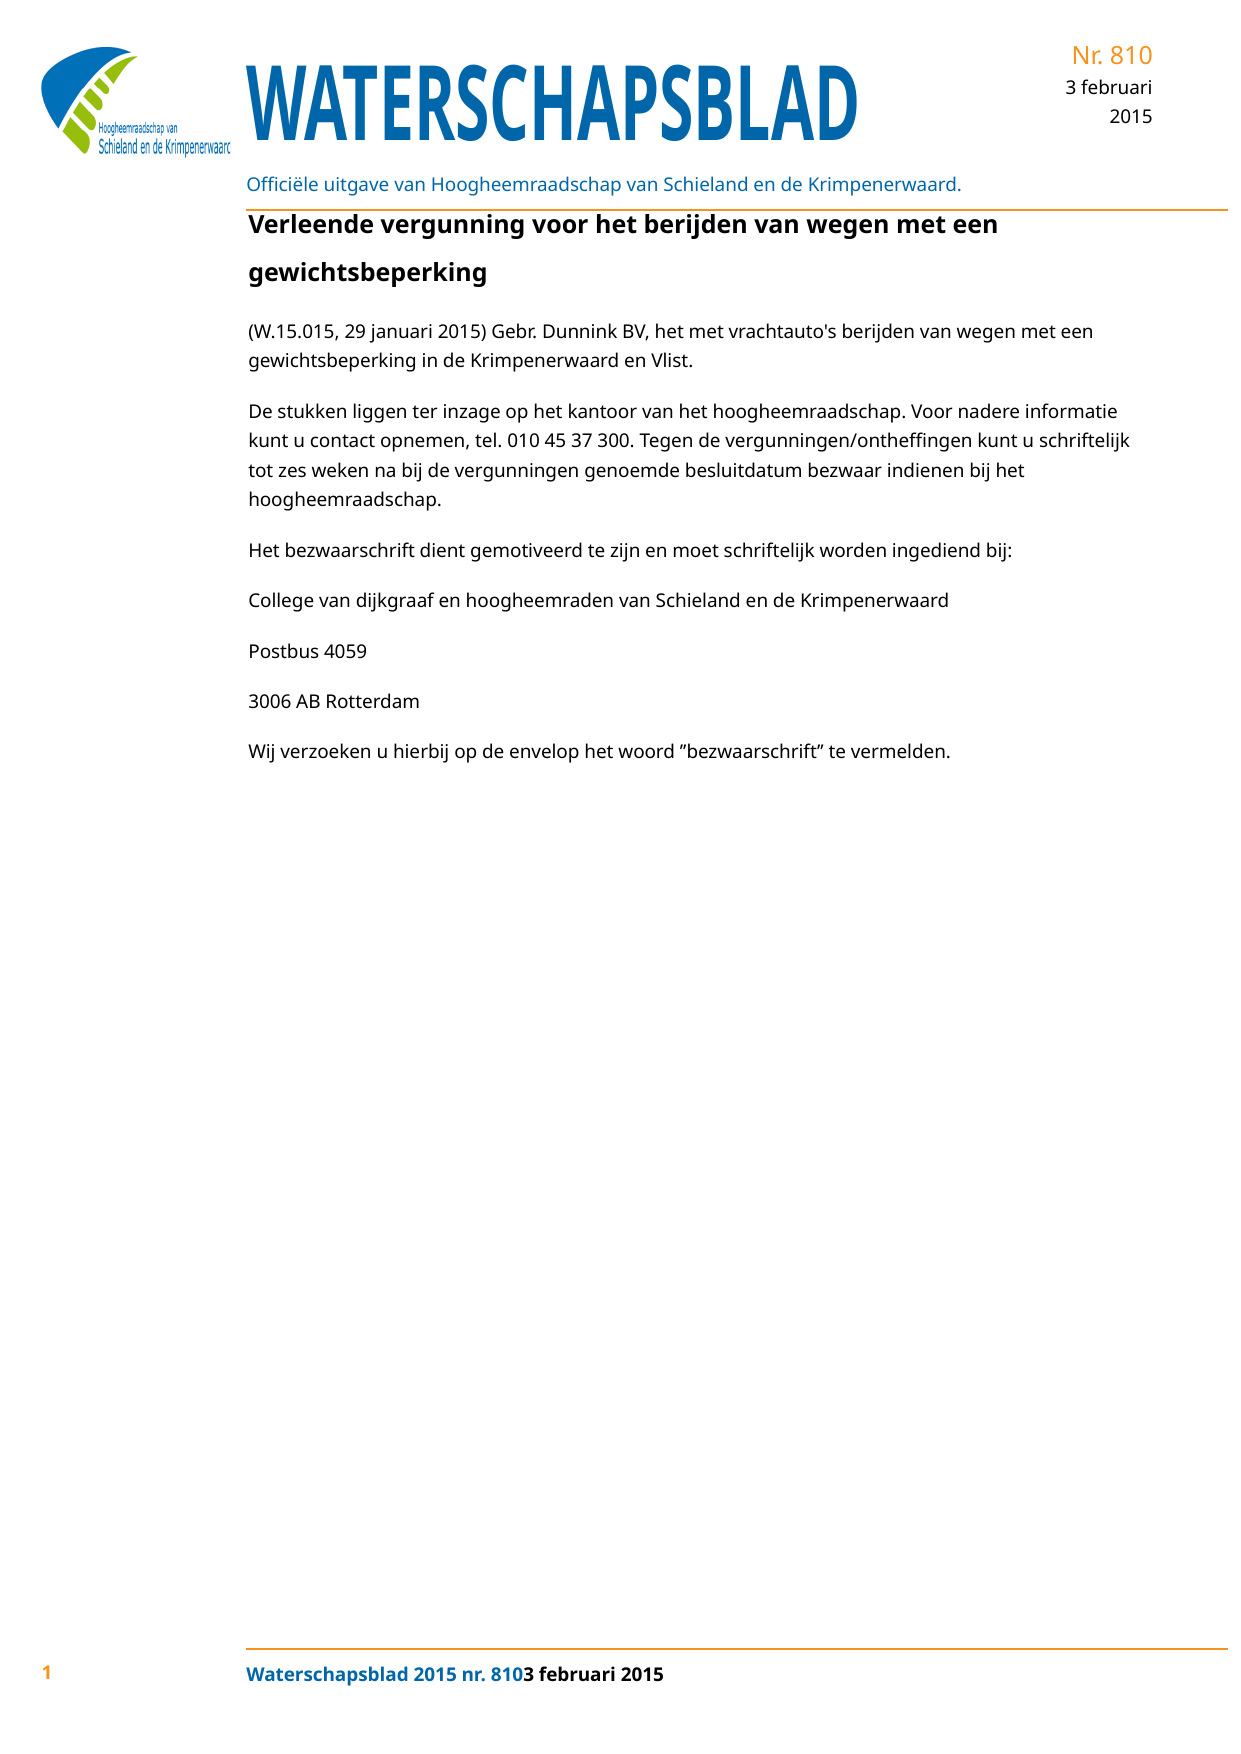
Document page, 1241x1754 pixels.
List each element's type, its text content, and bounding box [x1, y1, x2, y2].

text College van dijkgraaf en hoogheemraden van Schieland en de Krimpenerwaard [248, 587, 1152, 613]
text Wij verzoeken u hierbij op de envelop het woord ’’bezwaarschrift’’ te vermelden. [248, 739, 1152, 764]
text 3006 AB Rotterdam [248, 688, 1152, 714]
text Het bezwaarschrift dient gemotiveerd te zijn en moet schriftelijk worden ingediend bij: [248, 537, 1152, 563]
text (W.15.015, 29 januari 2015) Gebr. Dunnink BV, het met vrachtauto's berijden van wegen met een gewichtsbeperking in de Krimpenerwaard en Vlist. [248, 318, 1152, 373]
picture [41, 47, 231, 172]
text Postbus 4059 [248, 638, 1152, 664]
text Verleende vergunning voor het berijden van wegen met een gewichtsbeperking [248, 211, 1152, 288]
text De stukken liggen ter inzage op het kantoor van het hoogheemraadschap. Voor nadere informatie kunt u contact opnemen, tel. 010 45 37 300. Tegen de vergunningen/ontheffingen kunt u schriftelijk tot zes weken na bij de vergunningen genoemde besluitdatum bezwaar indienen bij het hoogheemraadschap. [248, 398, 1152, 512]
